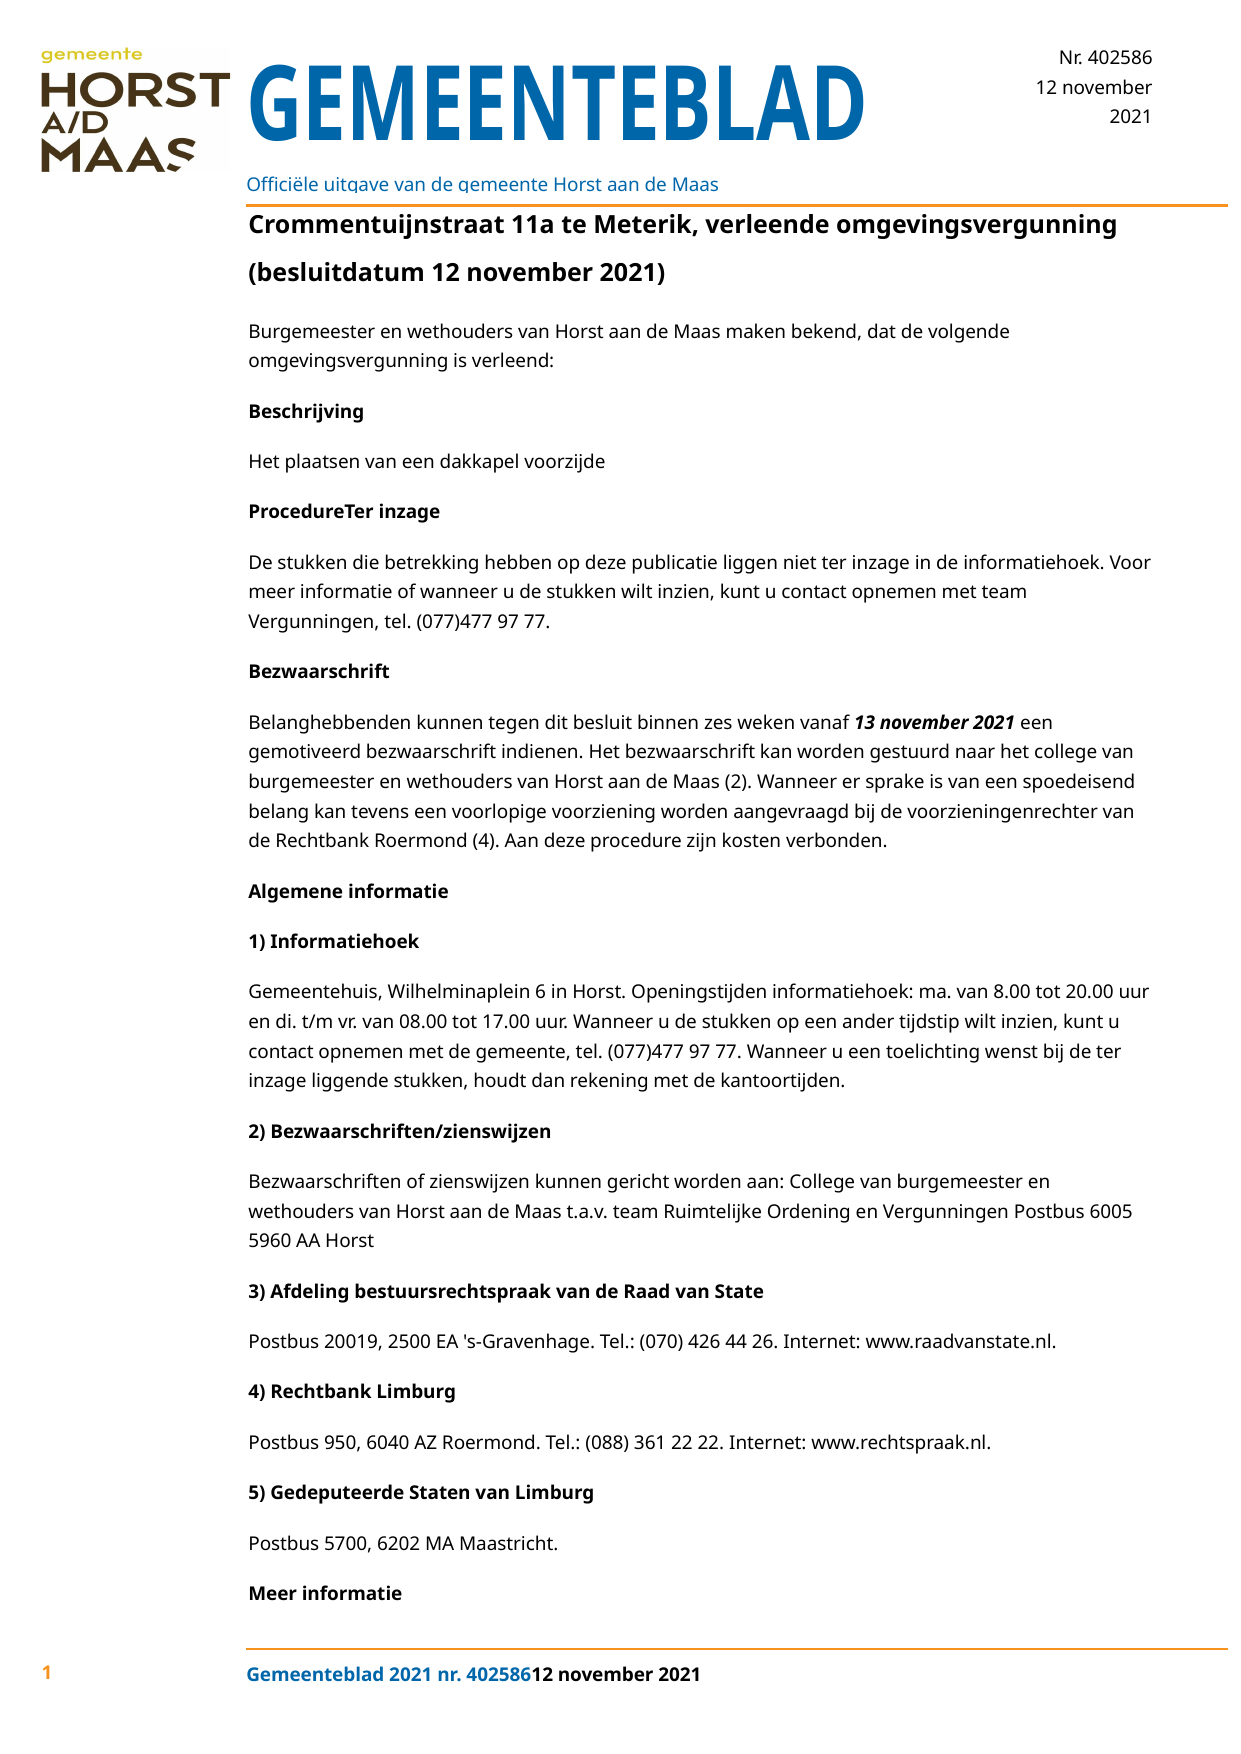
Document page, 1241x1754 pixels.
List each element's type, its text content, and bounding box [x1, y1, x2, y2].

text Burgemeester en wethouders van Horst aan de Maas maken bekend, dat de volgende omgevingsvergunning is verleend: [248, 318, 1152, 373]
text Meer informatie [248, 1580, 1152, 1606]
text Bezwaarschriften of zienswijzen kunnen gericht worden aan: College van burgemeester en wethouders van Horst aan de Maas t.a.v. team Ruimtelijke Ordening en Vergunningen Postbus 6005 5960 AA Horst [248, 1168, 1152, 1253]
text 5) Gedeputeerde Staten van Limburg [248, 1479, 1152, 1505]
text Postbus 950, 6040 AZ Roermond. Tel.: (088) 361 22 22. Internet: www.rechtspraak.nl. [248, 1429, 1152, 1455]
text De stukken die betrekking hebben op deze publicatie liggen niet ter inzage in de informatiehoek. Voor meer informatie of wanneer u de stukken wilt inzien, kunt u contact opnemen met team Vergunningen, tel. (077)477 97 77. [248, 549, 1152, 634]
text Het plaatsen van een dakkapel voorzijde [248, 448, 1152, 474]
text Beschrijving [248, 398, 1152, 424]
text 1) Informatiehoek [248, 928, 1152, 954]
text 2) Bezwaarschriften/zienswijzen [248, 1118, 1152, 1144]
text Bezwaarschrift [248, 659, 1152, 684]
text Postbus 20019, 2500 EA 's-Gravenhage. Tel.: (070) 426 44 26. Internet: www.raadvanstate.nl. [248, 1328, 1152, 1354]
text Algemene informatie [248, 878, 1152, 904]
text Belanghebbenden kunnen tegen dit besluit binnen zes weken vanaf 13 november 2021 een gemotiveerd bezwaarschrift indienen. Het bezwaarschrift kan worden gestuurd naar het college van burgemeester en wethouders van Horst aan de Maas (2). Wanneer er sprake is van een spoedeisend belang kan tevens een voorlopige voorziening worden aangevraagd bij de voorzieningenrechter van de Rechtbank Roermond (4). Aan deze procedure zijn kosten verbonden. [248, 709, 1152, 853]
text 4) Rechtbank Limburg [248, 1379, 1152, 1404]
text 3) Afdeling bestuursrechtspraak van de Raad van State [248, 1278, 1152, 1304]
text Postbus 5700, 6202 MA Maastricht. [248, 1530, 1152, 1556]
text Gemeentehuis, Wilhelminaplein 6 in Horst. Openingstijden informatiehoek: ma. van 8.00 tot 20.00 uur en di. t/m vr. van 08.00 tot 17.00 uur. Wanneer u de stukken op een ander tijdstip wilt inzien, kunt u contact opnemen met de gemeente, tel. (077)477 97 77. Wanneer u een toelichting wenst bij de ter inzage liggende stukken, houdt dan rekening met de kantoortijden. [248, 979, 1152, 1093]
text Crommentuijnstraat 11a te Meterik, verleende omgevingsvergunning (besluitdatum 12 november 2021) [248, 207, 1152, 288]
picture [41, 47, 231, 172]
text ProcedureTer inzage [248, 499, 1152, 524]
